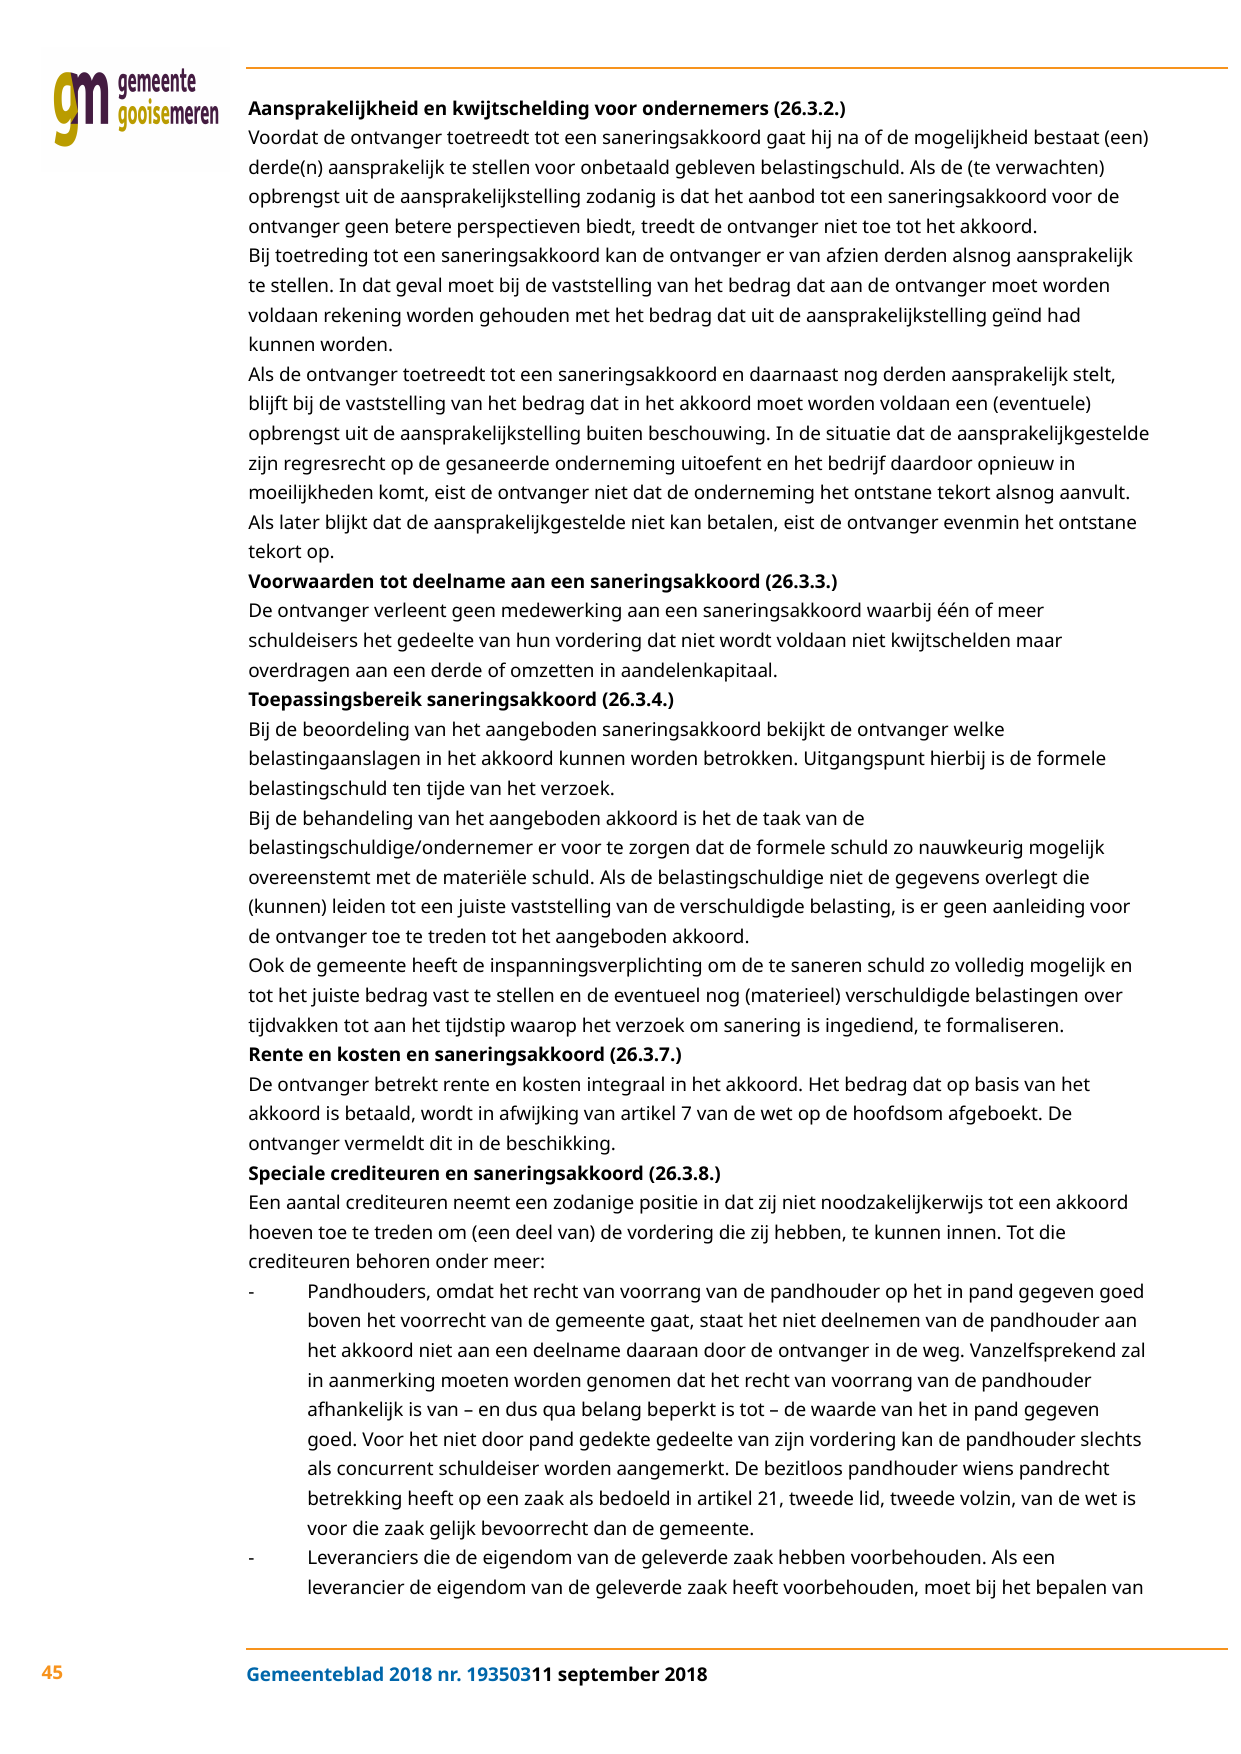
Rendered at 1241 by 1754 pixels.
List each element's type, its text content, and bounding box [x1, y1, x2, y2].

text Rente en kosten en saneringsakkoord (26.3.7.) [248, 1041, 1152, 1067]
text Bij de beoordeling van het aangeboden saneringsakkoord bekijkt de ontvanger welke belastingaanslagen in het akkoord kunnen worden betrokken. Uitgangspunt hierbij is de formele belastingschuld ten tijde van het verzoek. [248, 716, 1152, 801]
picture [41, 47, 231, 172]
text Aansprakelijkheid en kwijtschelding voor ondernemers (26.3.2.) [248, 95, 1152, 121]
text Toepassingsbereik saneringsakkoord (26.3.4.) [248, 686, 1152, 712]
list Leveranciers die de eigendom van de geleverde zaak hebben voorbehouden. Als een leverancier de eigendom van de geleverde zaak heeft voorbehouden, moet bij het bepalen van [248, 1544, 1152, 1600]
list Pandhouders, omdat het recht van voorrang van de pandhouder op het in pand gegeven goed boven het voorrecht van de gemeente gaat, staat het niet deelnemen van de pandhouder aan het akkoord niet aan een deelname daaraan door de ontvanger in de weg. Vanzelfsprekend zal in aanmerking moeten worden genomen dat het recht van voorrang van de pandhouder afhankelijk is van – en dus qua belang beperkt is tot – de waarde van het in pand gegeven goed. Voor het niet door pand gedekte gedeelte van zijn vordering kan de pandhouder slechts als concurrent schuldeiser worden aangemerkt. De bezitloos pandhouder wiens pandrecht betrekking heeft op een zaak als bedoeld in artikel 21, tweede lid, tweede volzin, van de wet is voor die zaak gelijk bevoorrecht dan de gemeente. [248, 1278, 1152, 1541]
text Een aantal crediteuren neemt een zodanige positie in dat zij niet noodzakelijkerwijs tot een akkoord hoeven toe te treden om (een deel van) de vordering die zij hebben, te kunnen innen. Tot die crediteuren behoren onder meer: [248, 1189, 1152, 1274]
text Voordat de ontvanger toetreedt tot een saneringsakkoord gaat hij na of de mogelijkheid bestaat (een) derde(n) aansprakelijk te stellen voor onbetaald gebleven belastingschuld. Als de (te verwachten) opbrengst uit de aansprakelijkstelling zodanig is dat het aanbod tot een saneringsakkoord voor de ontvanger geen betere perspectieven biedt, treedt de ontvanger niet toe tot het akkoord. [248, 124, 1152, 239]
text Speciale crediteuren en saneringsakkoord (26.3.8.) [248, 1160, 1152, 1186]
text Bij toetreding tot een saneringsakkoord kan de ontvanger er van afzien derden alsnog aansprakelijk te stellen. In dat geval moet bij de vaststelling van het bedrag dat aan de ontvanger moet worden voldaan rekening worden gehouden met het bedrag dat uit de aansprakelijkstelling geïnd had kunnen worden. [248, 243, 1152, 357]
text Bij de behandeling van het aangeboden akkoord is het de taak van de belastingschuldige/ondernemer er voor te zorgen dat de formele schuld zo nauwkeurig mogelijk overeenstemt met de materiële schuld. Als de belastingschuldige niet de gegevens overlegt die (kunnen) leiden tot een juiste vaststelling van de verschuldigde belasting, is er geen aanleiding voor de ontvanger toe te treden tot het aangeboden akkoord. [248, 805, 1152, 949]
text Als de ontvanger toetreedt tot een saneringsakkoord en daarnaast nog derden aansprakelijk stelt, blijft bij de vaststelling van het bedrag dat in het akkoord moet worden voldaan een (eventuele) opbrengst uit de aansprakelijkstelling buiten beschouwing. In de situatie dat de aansprakelijkgestelde zijn regresrecht op de gesaneerde onderneming uitoefent en het bedrijf daardoor opnieuw in moeilijkheden komt, eist de ontvanger niet dat de onderneming het ontstane tekort alsnog aanvult. Als later blijkt dat de aansprakelijkgestelde niet kan betalen, eist de ontvanger evenmin het ontstane tekort op. [248, 361, 1152, 564]
text De ontvanger verleent geen medewerking aan een saneringsakkoord waarbij één of meer schuldeisers het gedeelte van hun vordering dat niet wordt voldaan niet kwijtschelden maar overdragen aan een derde of omzetten in aandelenkapitaal. [248, 598, 1152, 683]
text Voorwaarden tot deelname aan een saneringsakkoord (26.3.3.) [248, 568, 1152, 594]
text Ook de gemeente heeft de inspanningsverplichting om de te saneren schuld zo volledig mogelijk en tot het juiste bedrag vast te stellen en de eventueel nog (materieel) verschuldigde belastingen over tijdvakken tot aan het tijdstip waarop het verzoek om sanering is ingediend, te formaliseren. [248, 953, 1152, 1038]
text De ontvanger betrekt rente en kosten integraal in het akkoord. Het bedrag dat op basis van het akkoord is betaald, wordt in afwijking van artikel 7 van de wet op de hoofdsom afgeboekt. De ontvanger vermeldt dit in de beschikking. [248, 1071, 1152, 1156]
